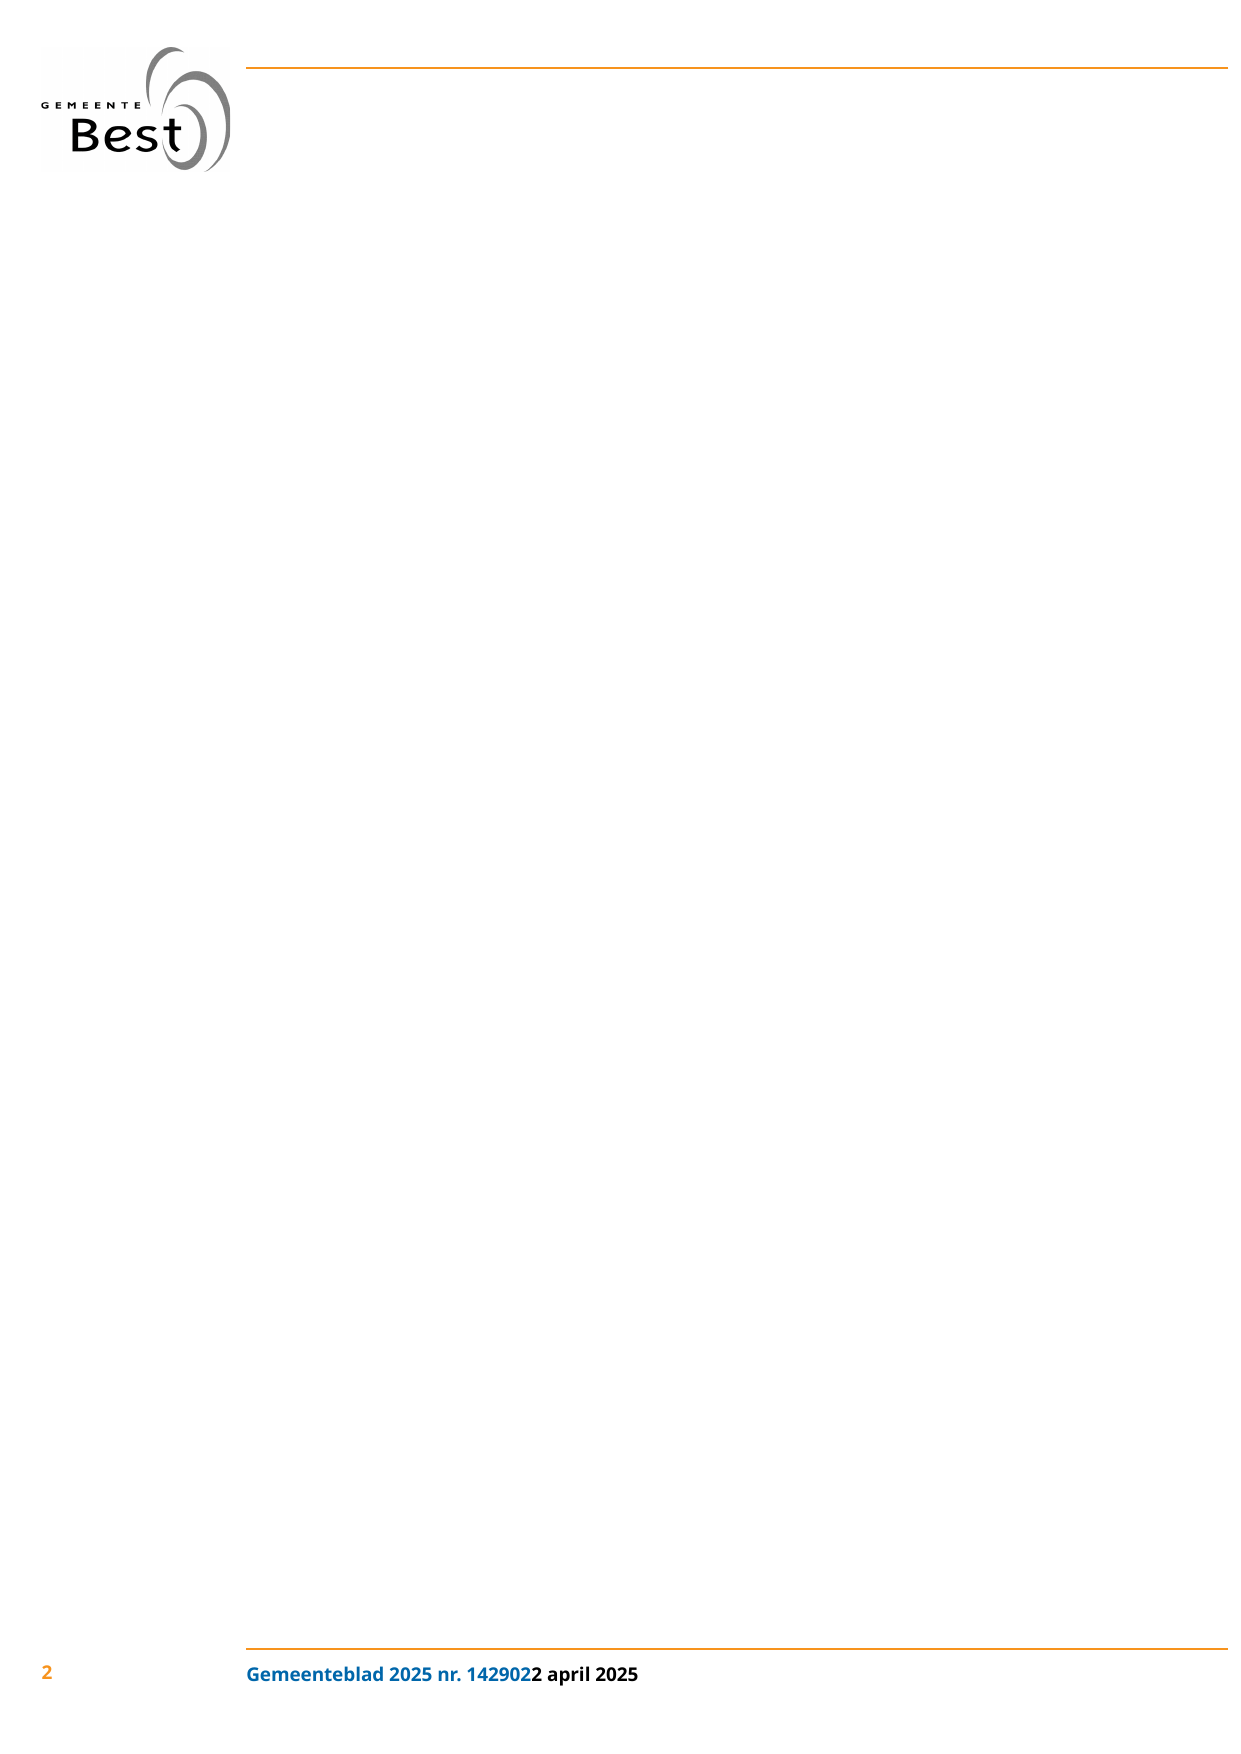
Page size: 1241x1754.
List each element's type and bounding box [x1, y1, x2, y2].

picture [41, 47, 231, 172]
